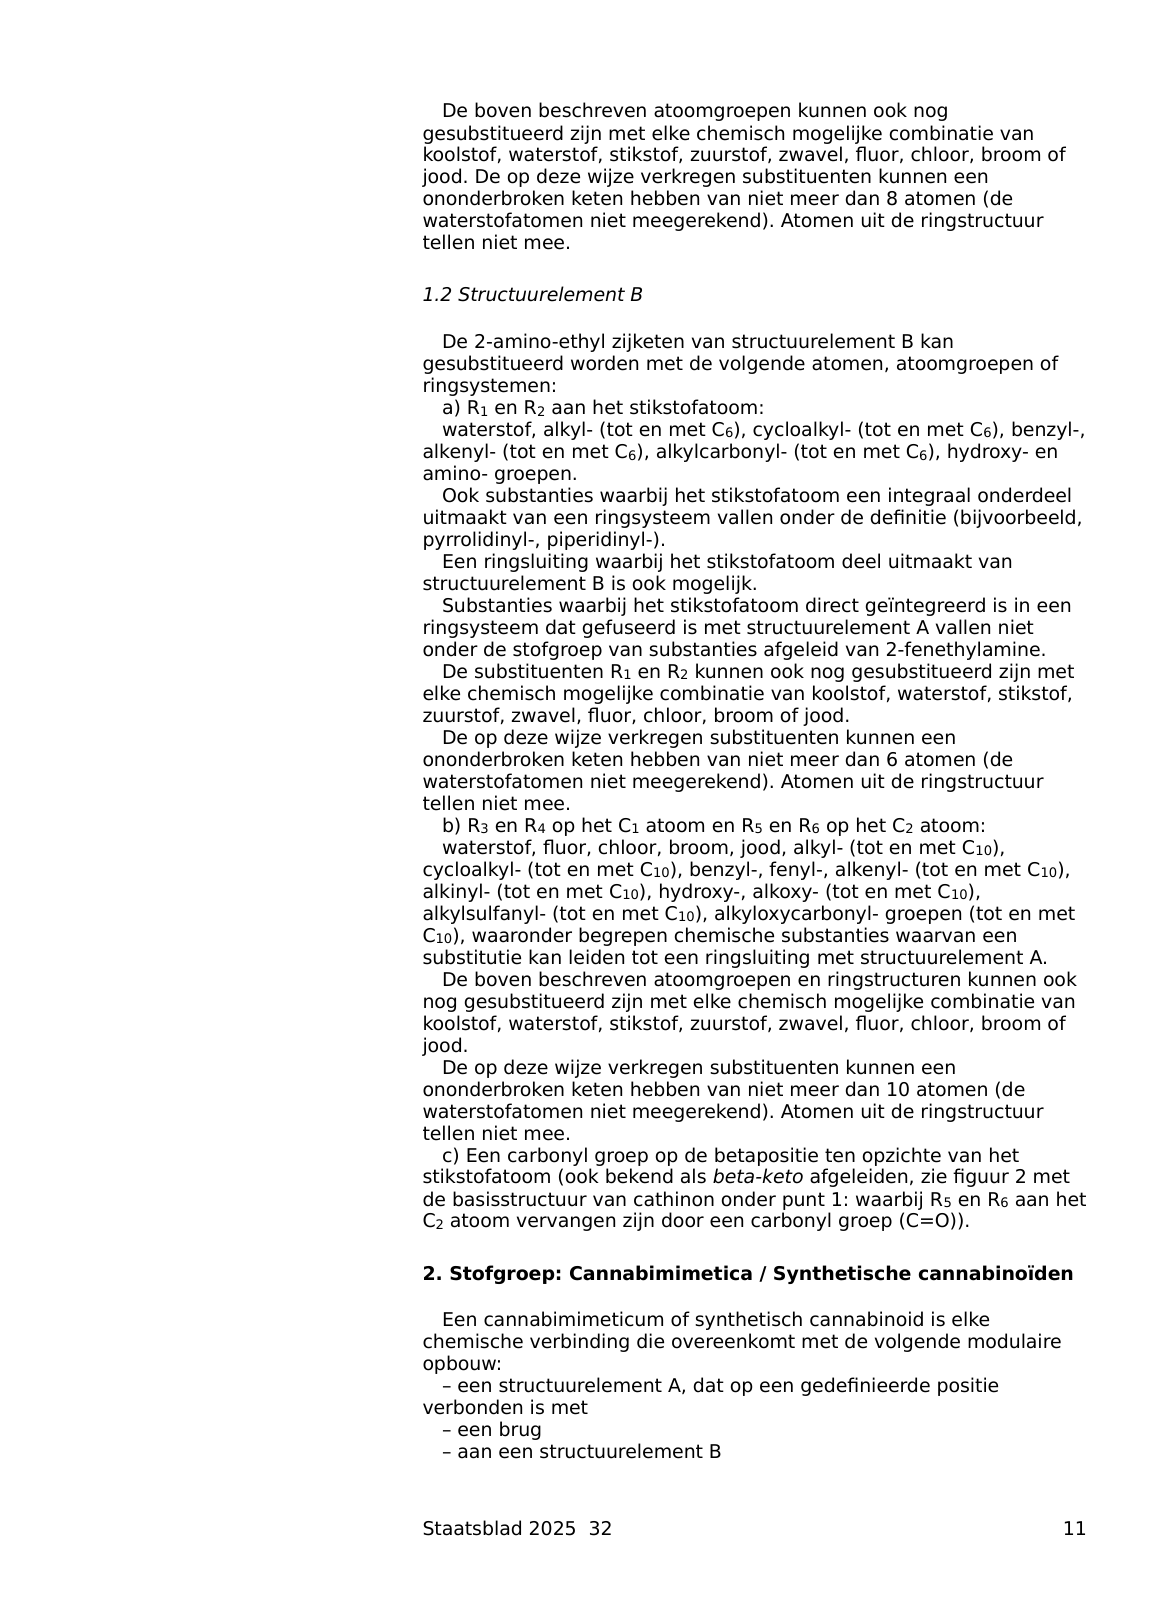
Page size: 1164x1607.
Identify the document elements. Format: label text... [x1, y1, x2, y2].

text b) R3 en R4 op het C1 atoom en R5 en R6 op het C2 atoom: [422, 815, 1087, 837]
text Een cannabimimeticum of synthetisch cannabinoid is elke chemische verbinding die overeenkomt met de volgende modulaire opbouw: [422, 1309, 1087, 1375]
text waterstof, fluor, chloor, broom, jood, alkyl- (tot en met C10), cycloalkyl- (tot en met C10), benzyl-, fenyl-, alkenyl- (tot en met C10), alkinyl- (tot en met C10), hydroxy-, alkoxy- (tot en met C10), alkylsulfanyl- (tot en met C10), alkyloxycarbonyl- groepen (tot en met C10), waaronder begrepen chemische substanties waarvan een substitutie kan leiden tot een ringsluiting met structuurelement A. [422, 837, 1087, 969]
text De substituenten R1 en R2 kunnen ook nog gesubstitueerd zijn met elke chemisch mogelijke combinatie van koolstof, waterstof, stikstof, zuurstof, zwavel, fluor, chloor, broom of jood. [422, 661, 1087, 727]
text c) Een carbonyl groep op de betapositie ten opzichte van het stikstofatoom (ook bekend als beta-keto afgeleiden, zie figuur 2 met de basisstructuur van cathinon onder punt 1: waarbij R5 en R6 aan het C2 atoom vervangen zijn door een carbonyl groep (C=O)). [422, 1144, 1087, 1232]
text De op deze wijze verkregen substituenten kunnen een ononderbroken keten hebben van niet meer dan 6 atomen (de waterstofatomen niet meegerekend). Atomen uit de ringstructuur tellen niet mee. [422, 727, 1087, 815]
text De boven beschreven atoomgroepen kunnen ook nog gesubstitueerd zijn met elke chemisch mogelijke combinatie van koolstof, waterstof, stikstof, zuurstof, zwavel, fluor, chloor, broom of jood. De op deze wijze verkregen substituenten kunnen een ononderbroken keten hebben van niet meer dan 8 atomen (de waterstofatomen niet meegerekend). Atomen uit de ringstructuur tellen niet mee. [422, 100, 1087, 254]
text De op deze wijze verkregen substituenten kunnen een ononderbroken keten hebben van niet meer dan 10 atomen (de waterstofatomen niet meegerekend). Atomen uit de ringstructuur tellen niet mee. [422, 1057, 1087, 1144]
text Ook substanties waarbij het stikstofatoom een integraal onderdeel uitmaakt van een ringsysteem vallen onder de definitie (bijvoorbeeld, pyrrolidinyl-, piperidinyl-). [422, 485, 1087, 551]
text a) R1 en R2 aan het stikstofatoom: [422, 397, 1087, 419]
text – een brug [422, 1419, 1087, 1441]
subtitle 2. Stofgroep: Cannabimimetica / Synthetische cannabinoïden [422, 1262, 1087, 1284]
text waterstof, alkyl- (tot en met C6), cycloalkyl- (tot en met C6), benzyl-, alkenyl- (tot en met C6), alkylcarbonyl- (tot en met C6), hydroxy- en amino- groepen. [422, 419, 1087, 485]
text Een ringsluiting waarbij het stikstofatoom deel uitmaakt van structuurelement B is ook mogelijk. [422, 551, 1087, 595]
text – een structuurelement A, dat op een gedefinieerde positie verbonden is met [422, 1375, 1087, 1419]
text – aan een structuurelement B [422, 1441, 1087, 1463]
subtitle 1.2 Structuurelement B [422, 284, 1087, 306]
text De 2-amino-ethyl zijketen van structuurelement B kan gesubstitueerd worden met de volgende atomen, atoomgroepen of ringsystemen: [422, 331, 1087, 397]
text Substanties waarbij het stikstofatoom direct geïntegreerd is in een ringsysteem dat gefuseerd is met structuurelement A vallen niet onder de stofgroep van substanties afgeleid van 2-fenethylamine. [422, 595, 1087, 661]
text De boven beschreven atoomgroepen en ringstructuren kunnen ook nog gesubstitueerd zijn met elke chemisch mogelijke combinatie van koolstof, waterstof, stikstof, zuurstof, zwavel, fluor, chloor, broom of jood. [422, 969, 1087, 1057]
